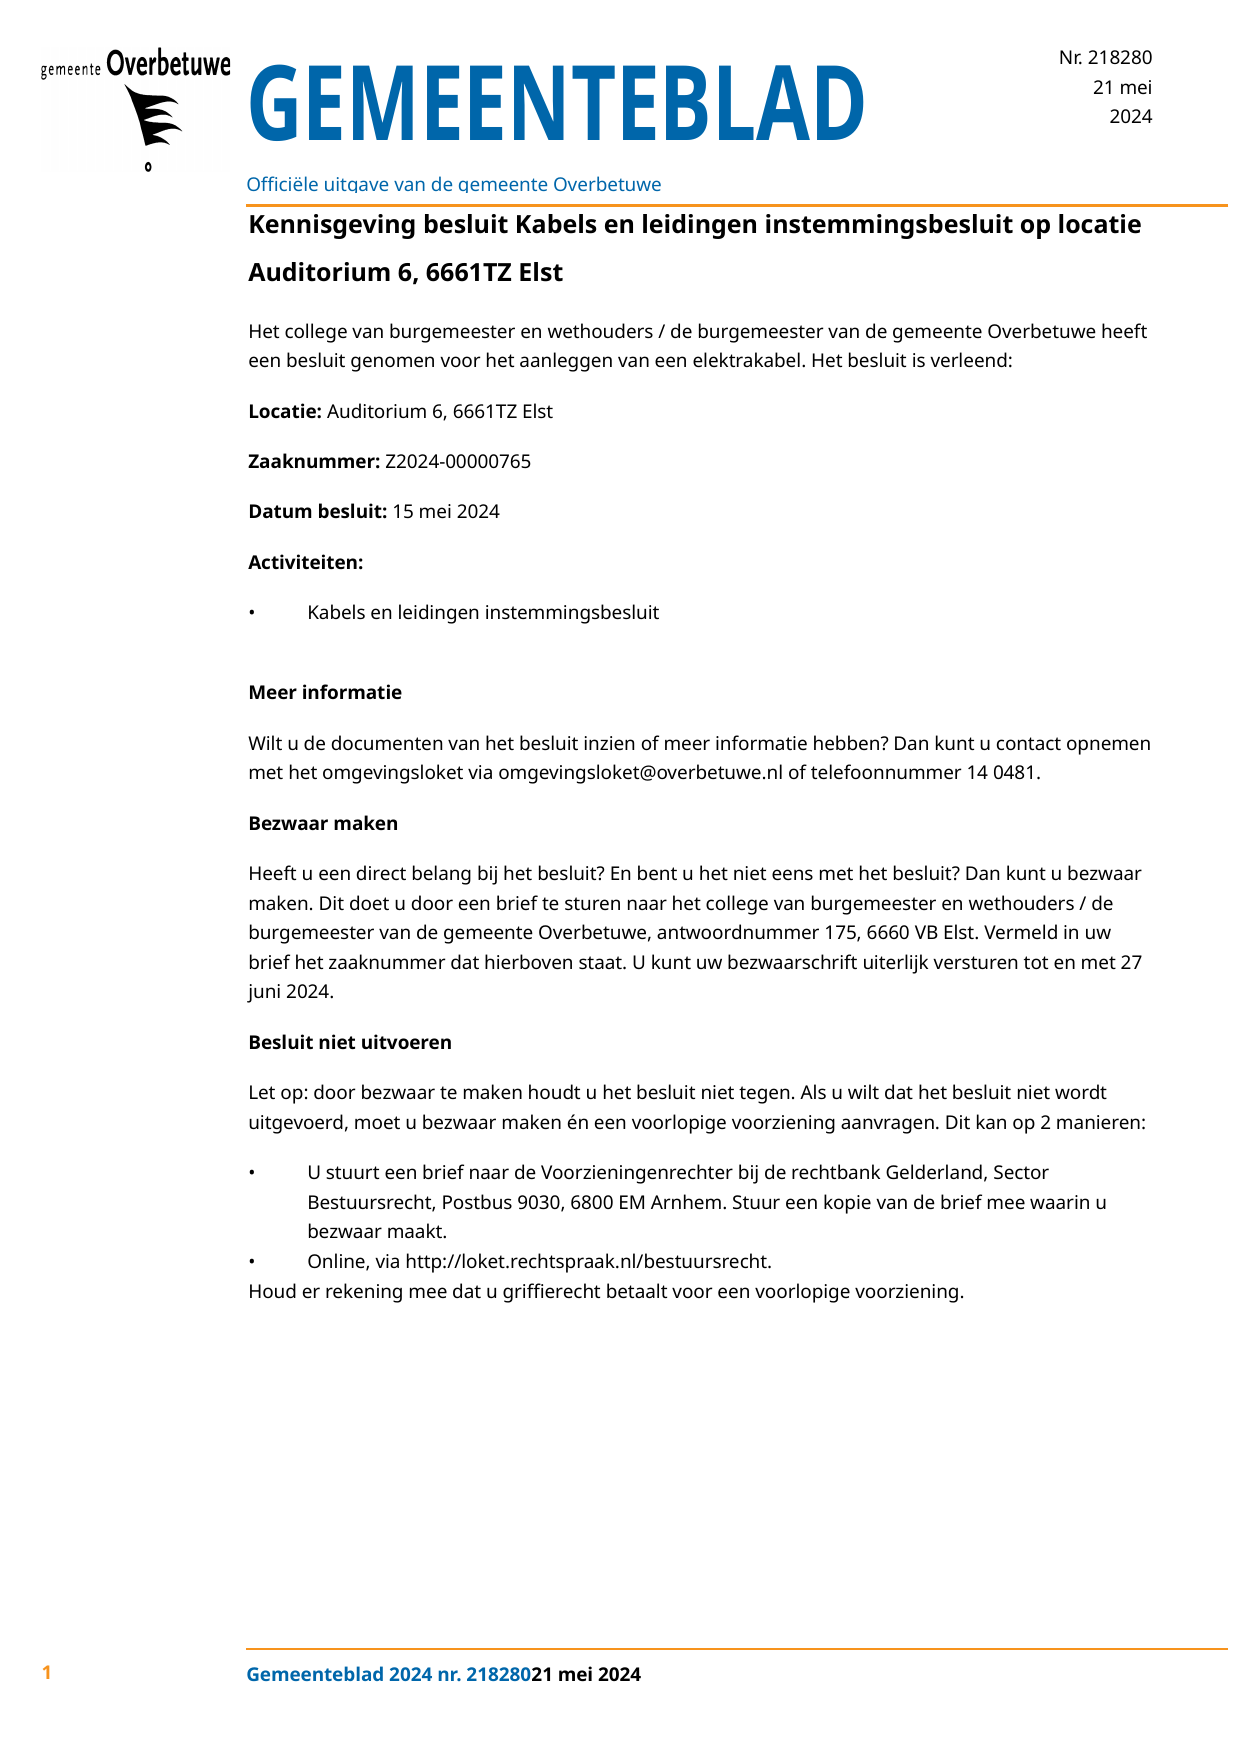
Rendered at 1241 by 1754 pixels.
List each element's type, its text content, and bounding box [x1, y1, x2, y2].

text Bezwaar maken [248, 810, 1152, 836]
text Het college van burgemeester en wethouders / de burgemeester van de gemeente Overbetuwe heeft een besluit genomen voor het aanleggen van een elektrakabel. Het besluit is verleend: [248, 318, 1152, 373]
text Datum besluit: 15 mei 2024 [248, 499, 1152, 524]
text Heeft u een direct belang bij het besluit? En bent u het niet eens met het besluit? Dan kunt u bezwaar maken. Dit doet u door een brief te sturen naar het college van burgemeester en wethouders / de burgemeester van de gemeente Overbetuwe, antwoordnummer 175, 6660 VB Elst. Vermeld in uw brief het zaaknummer dat hierboven staat. U kunt uw bezwaarschrift uiterlijk versturen tot en met 27 juni 2024. [248, 860, 1152, 1004]
text Kennisgeving besluit Kabels en leidingen instemmingsbesluit op locatie Auditorium 6, 6661TZ Elst [248, 207, 1152, 288]
text Wilt u de documenten van het besluit inzien of meer informatie hebben? Dan kunt u contact opnemen met het omgevingsloket via omgevingsloket@overbetuwe.nl of telefoonnummer 14 0481. [248, 730, 1152, 785]
list Kabels en leidingen instemmingsbesluit [248, 599, 1152, 625]
text Besluit niet uitvoeren [248, 1029, 1152, 1055]
list U stuurt een brief naar de Voorzieningenrechter bij de rechtbank Gelderland, Sector Bestuursrecht, Postbus 9030, 6800 EM Arnhem. Stuur een kopie van de brief mee waarin u bezwaar maakt. [248, 1159, 1152, 1244]
text Zaaknummer: Z2024-00000765 [248, 448, 1152, 474]
text Locatie: Auditorium 6, 6661TZ Elst [248, 398, 1152, 424]
text Houd er rekening mee dat u griffierecht betaalt voor een voorlopige voorziening. [248, 1278, 1152, 1304]
text Meer informatie [248, 679, 1152, 705]
list Online, via http://loket.rechtspraak.nl/bestuursrecht. [248, 1248, 1152, 1274]
text Activiteiten: [248, 549, 1152, 575]
picture [41, 47, 231, 172]
text Let op: door bezwaar te maken houdt u het besluit niet tegen. Als u wilt dat het besluit niet wordt uitgevoerd, moet u bezwaar maken én een voorlopige voorziening aanvragen. Dit kan op 2 manieren: [248, 1079, 1152, 1135]
